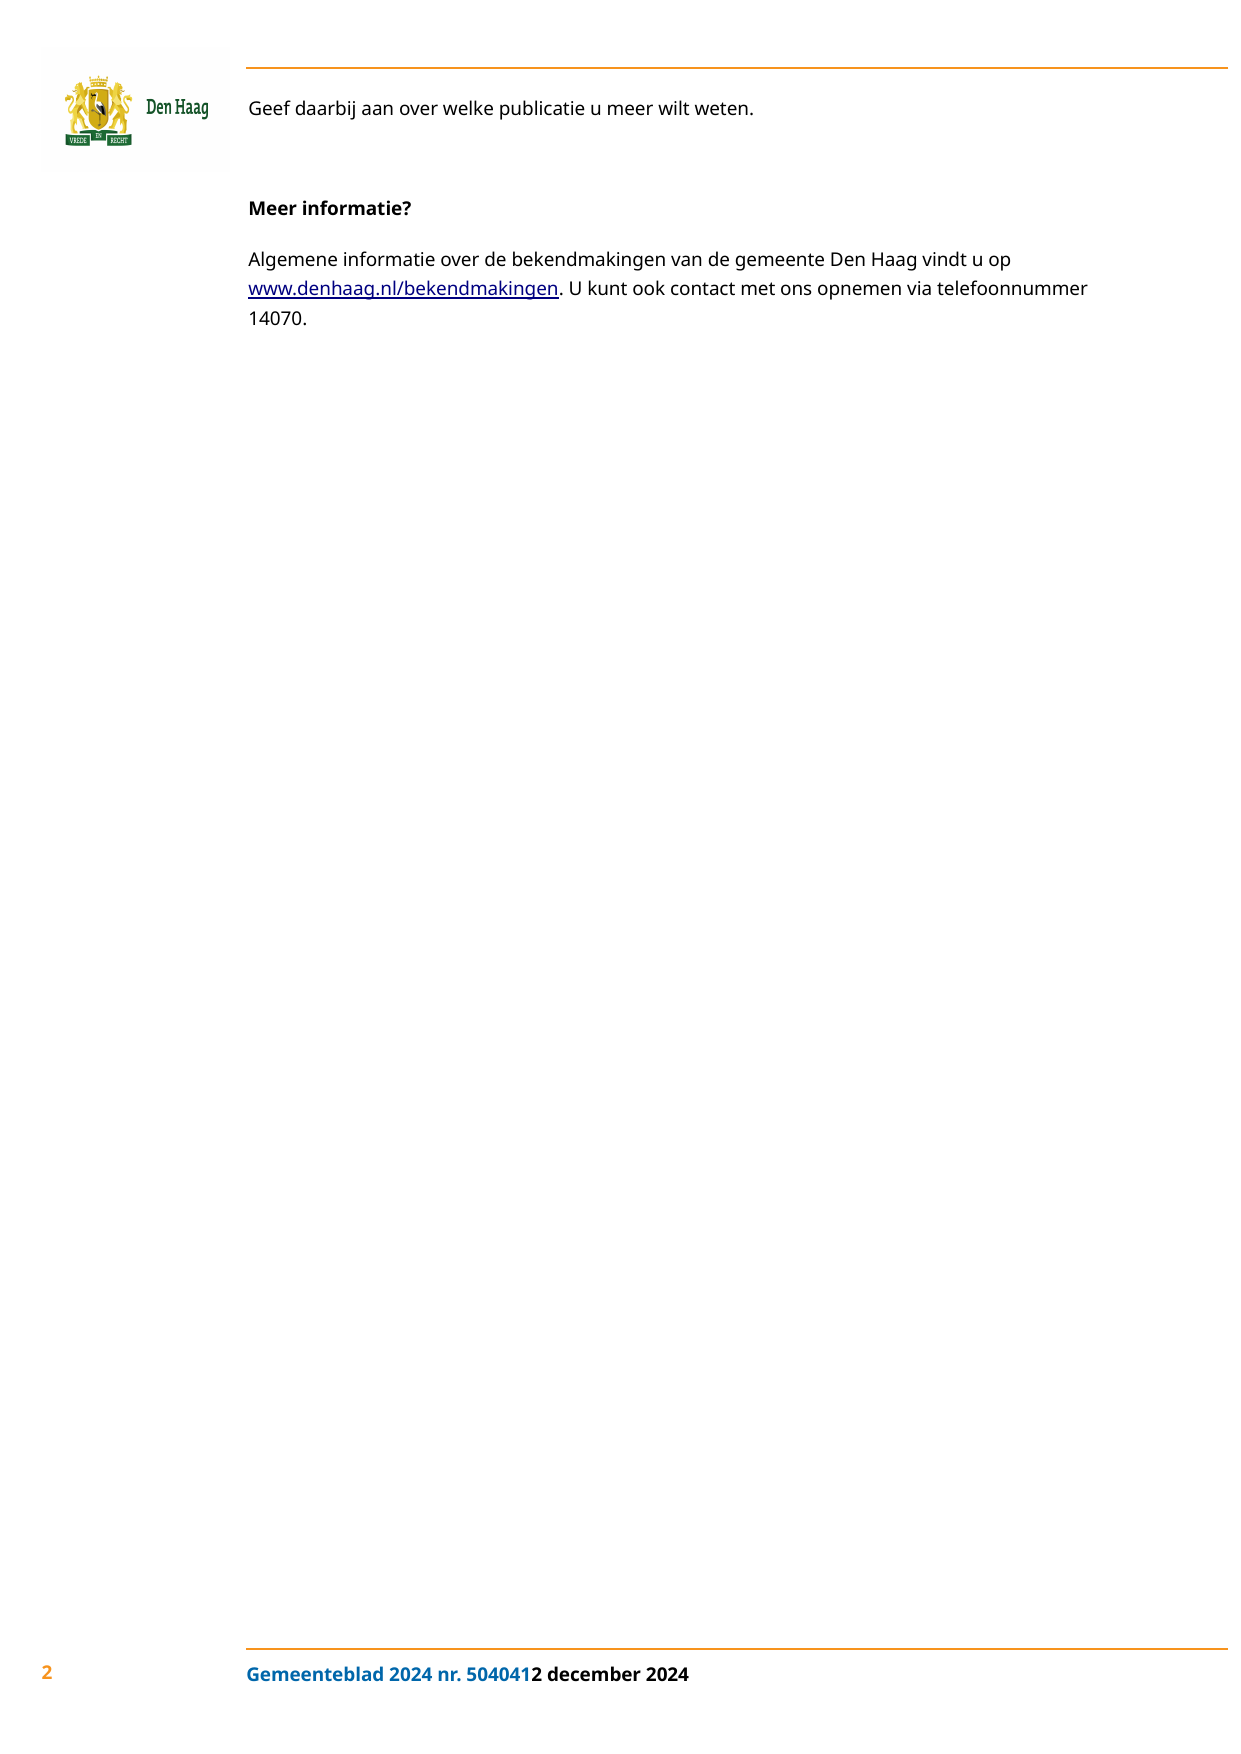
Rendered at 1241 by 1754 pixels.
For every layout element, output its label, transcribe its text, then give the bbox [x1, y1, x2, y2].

picture [41, 47, 231, 172]
text Algemene informatie over de bekendmakingen van de gemeente Den Haag vindt u op www.denhaag.nl/bekendmakingen. U kunt ook contact met ons opnemen via telefoonnummer 14070. [248, 246, 1152, 331]
text Geef daarbij aan over welke publicatie u meer wilt weten. [248, 95, 1152, 121]
text Meer informatie? [248, 196, 1152, 221]
